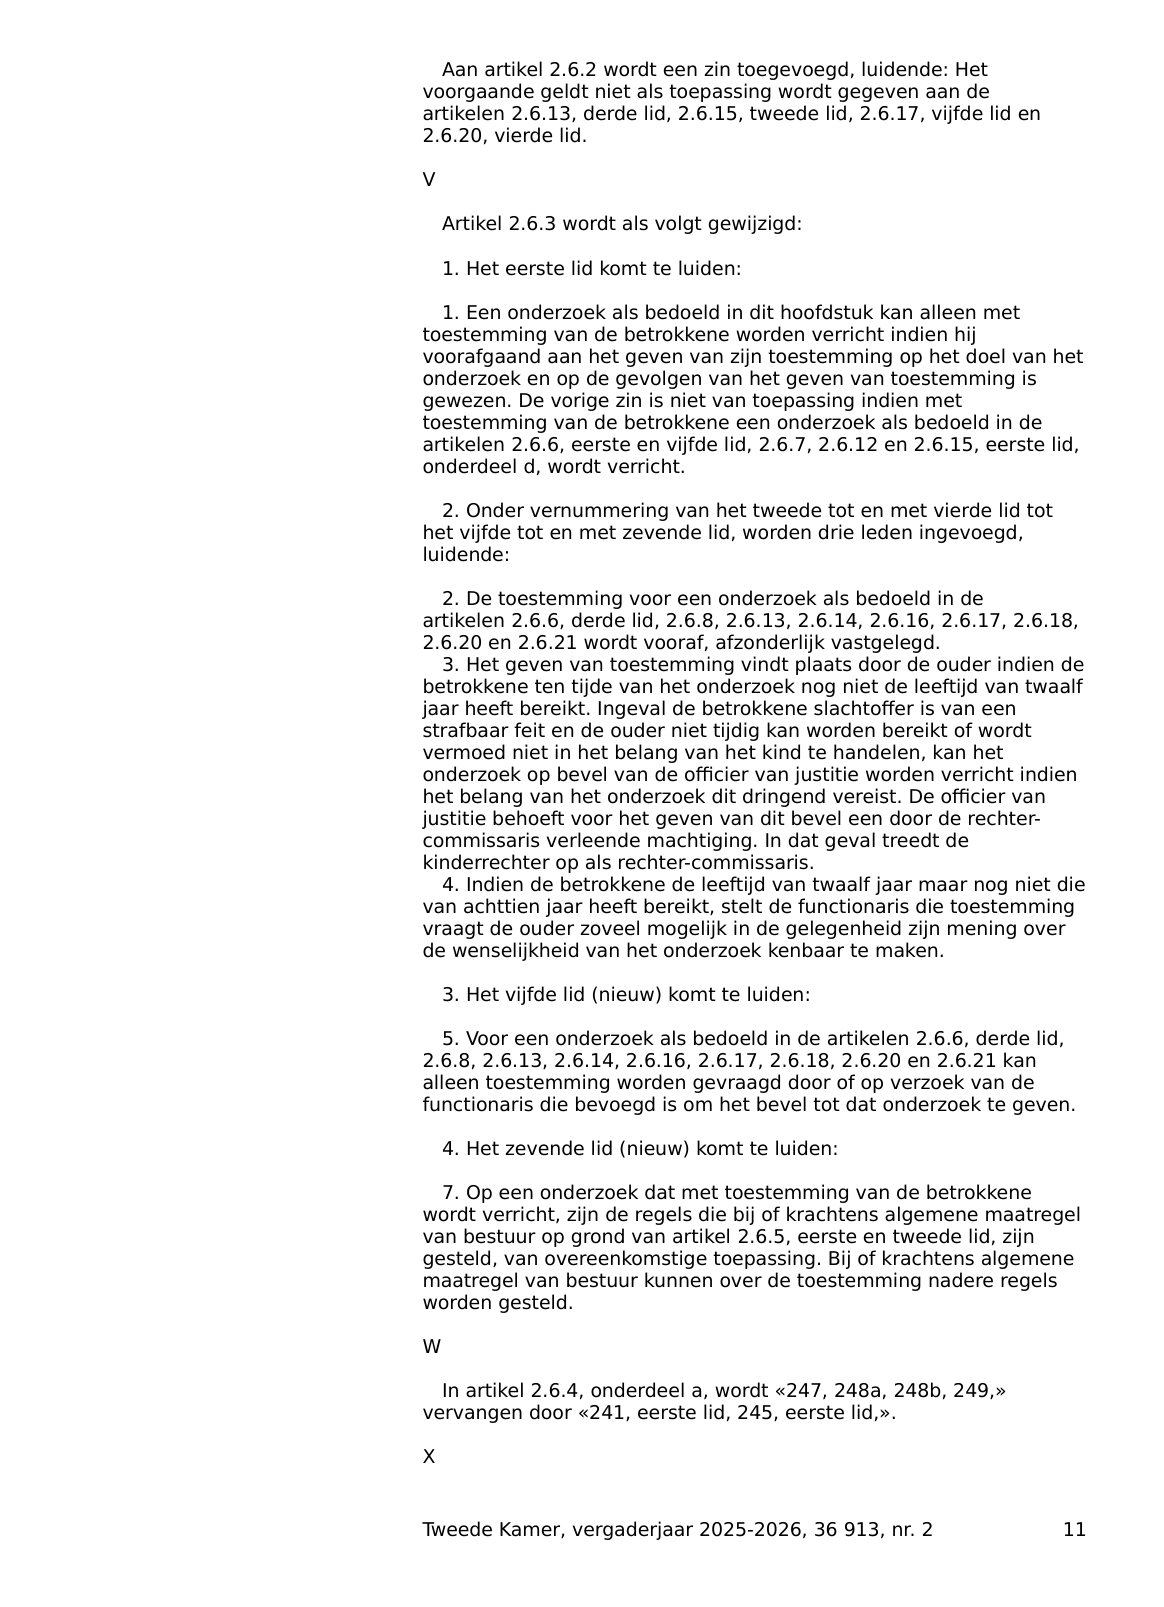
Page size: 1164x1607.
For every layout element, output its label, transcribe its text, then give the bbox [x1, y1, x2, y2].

text 1. Het eerste lid komt te luiden: [422, 257, 1087, 279]
text In artikel 2.6.4, onderdeel a, wordt «247, 248a, 248b, 249,» vervangen door «241, eerste lid, 245, eerste lid,». [422, 1380, 1087, 1424]
text 3. Het geven van toestemming vindt plaats door de ouder indien de betrokkene ten tijde van het onderzoek nog niet de leeftijd van twaalf jaar heeft bereikt. Ingeval de betrokkene slachtoffer is van een strafbaar feit en de ouder niet tijdig kan worden bereikt of wordt vermoed niet in het belang van het kind te handelen, kan het onderzoek op bevel van de officier van justitie worden verricht indien het belang van het onderzoek dit dringend vereist. De officier van justitie behoeft voor het geven van dit bevel een door de rechter-commissaris verleende machtiging. In dat geval treedt de kinderrechter op als rechter-commissaris. [422, 654, 1087, 873]
text Artikel 2.6.3 wordt als volgt gewijzigd: [422, 213, 1087, 235]
text 5. Voor een onderzoek als bedoeld in de artikelen 2.6.6, derde lid, 2.6.8, 2.6.13, 2.6.14, 2.6.16, 2.6.17, 2.6.18, 2.6.20 en 2.6.21 kan alleen toestemming worden gevraagd door of op verzoek van de functionaris die bevoegd is om het bevel tot dat onderzoek te geven. [422, 1028, 1087, 1116]
text W [422, 1336, 1087, 1358]
text 2. De toestemming voor een onderzoek als bedoeld in de artikelen 2.6.6, derde lid, 2.6.8, 2.6.13, 2.6.14, 2.6.16, 2.6.17, 2.6.18, 2.6.20 en 2.6.21 wordt vooraf, afzonderlijk vastgelegd. [422, 588, 1087, 654]
text 4. Het zevende lid (nieuw) komt te luiden: [422, 1138, 1087, 1160]
text X [422, 1446, 1087, 1468]
text 2. Onder vernummering van het tweede tot en met vierde lid tot het vijfde tot en met zevende lid, worden drie leden ingevoegd, luidende: [422, 500, 1087, 566]
text 1. Een onderzoek als bedoeld in dit hoofdstuk kan alleen met toestemming van de betrokkene worden verricht indien hij voorafgaand aan het geven van zijn toestemming op het doel van het onderzoek en op de gevolgen van het geven van toestemming is gewezen. De vorige zin is niet van toepassing indien met toestemming van de betrokkene een onderzoek als bedoeld in de artikelen 2.6.6, eerste en vijfde lid, 2.6.7, 2.6.12 en 2.6.15, eerste lid, onderdeel d, wordt verricht. [422, 302, 1087, 477]
text 4. Indien de betrokkene de leeftijd van twaalf jaar maar nog niet die van achttien jaar heeft bereikt, stelt de functionaris die toestemming vraagt de ouder zoveel mogelijk in de gelegenheid zijn mening over de wenselijkheid van het onderzoek kenbaar te maken. [422, 873, 1087, 961]
text Aan artikel 2.6.2 wordt een zin toegevoegd, luidende: Het voorgaande geldt niet als toepassing wordt gegeven aan de artikelen 2.6.13, derde lid, 2.6.15, tweede lid, 2.6.17, vijfde lid en 2.6.20, vierde lid. [422, 59, 1087, 147]
text 3. Het vijfde lid (nieuw) komt te luiden: [422, 984, 1087, 1006]
text V [422, 169, 1087, 191]
text 7. Op een onderzoek dat met toestemming van de betrokkene wordt verricht, zijn de regels die bij of krachtens algemene maatregel van bestuur op grond van artikel 2.6.5, eerste en tweede lid, zijn gesteld, van overeenkomstige toepassing. Bij of krachtens algemene maatregel van bestuur kunnen over de toestemming nadere regels worden gesteld. [422, 1182, 1087, 1314]
